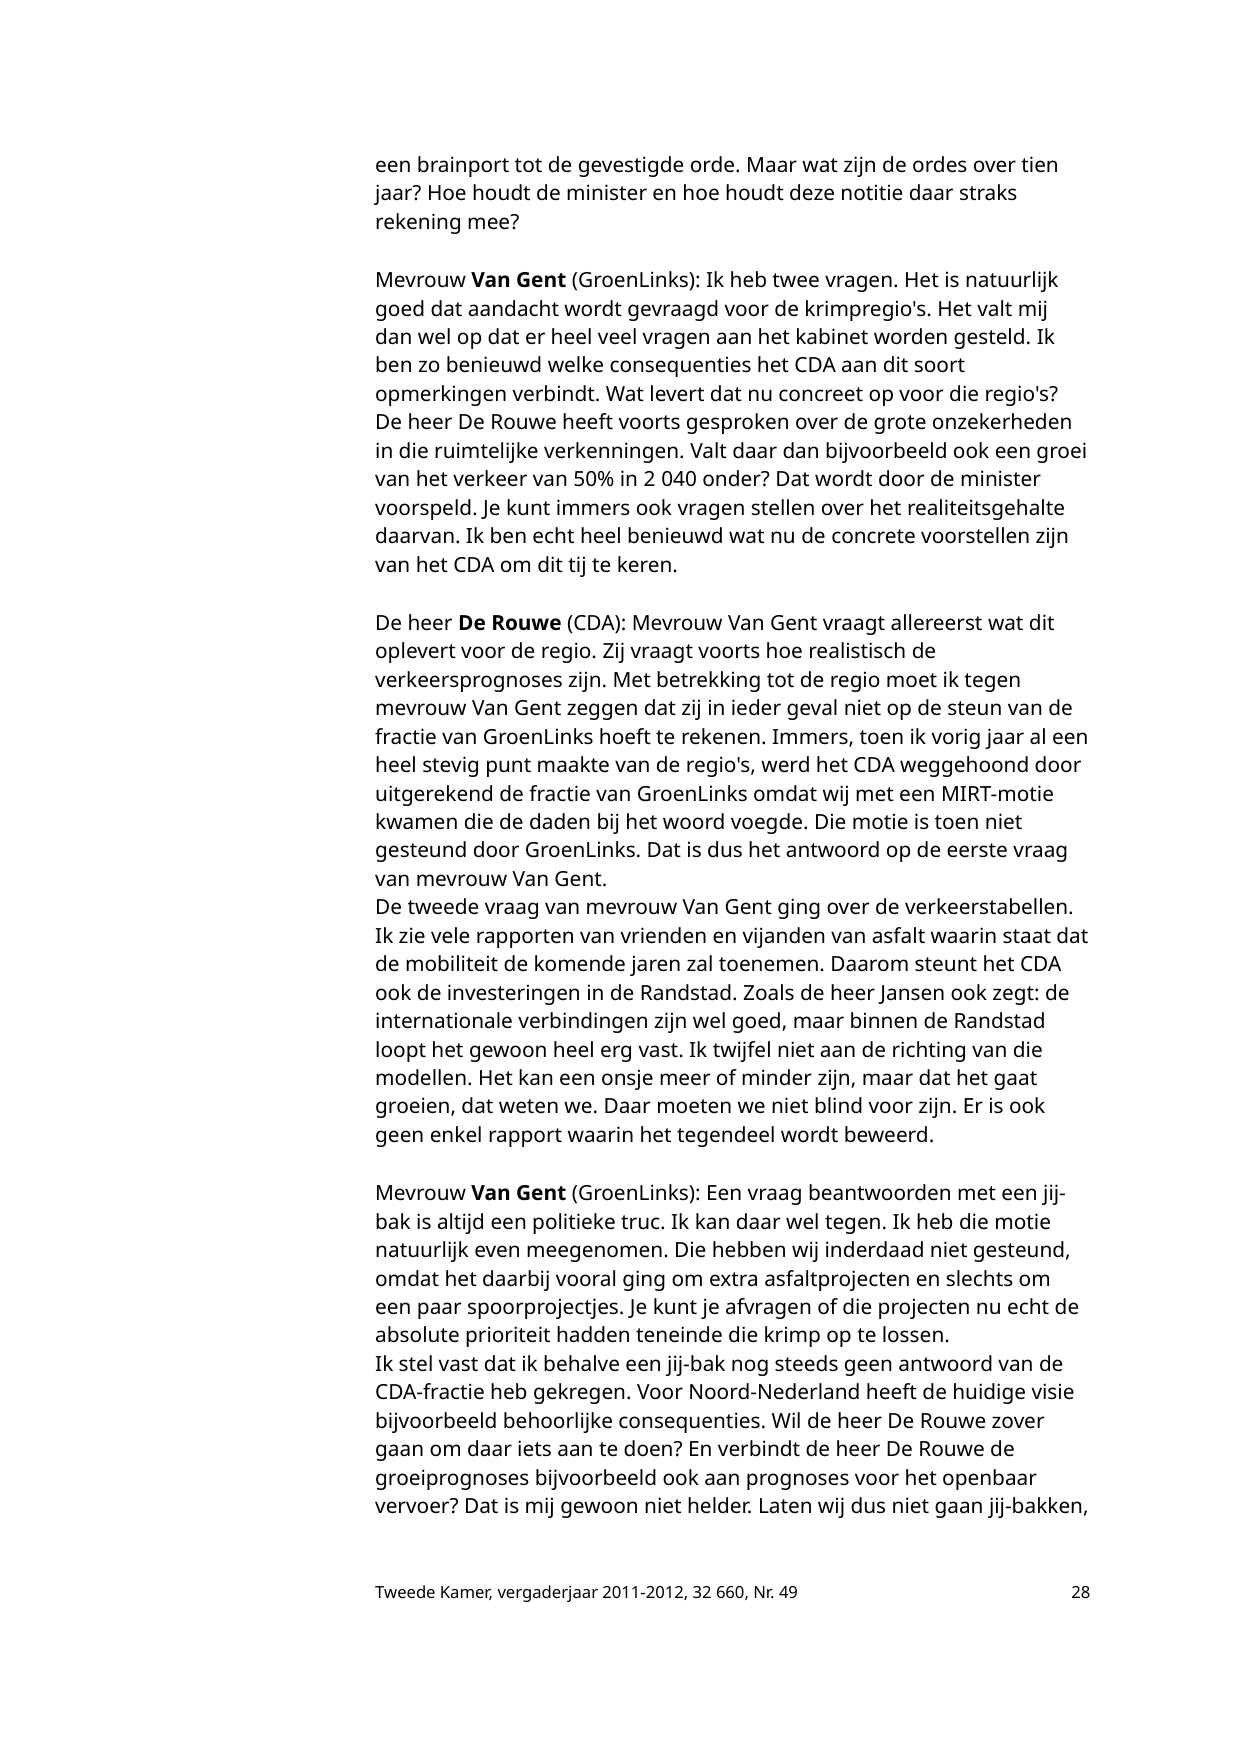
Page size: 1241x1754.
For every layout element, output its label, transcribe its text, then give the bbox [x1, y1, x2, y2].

text De heer De Rouwe (CDA): Mevrouw Van Gent vraagt allereerst wat dit oplevert voor de regio. Zij vraagt voorts hoe realistisch de verkeersprognoses zijn. Met betrekking tot de regio moet ik tegen mevrouw Van Gent zeggen dat zij in ieder geval niet op de steun van de fractie van GroenLinks hoeft te rekenen. Immers, toen ik vorig jaar al een heel stevig punt maakte van de regio's, werd het CDA weggehoond door uitgerekend de fractie van GroenLinks omdat wij met een MIRT-motie kwamen die de daden bij het woord voegde. Die motie is toen niet gesteund door GroenLinks. Dat is dus het antwoord op de eerste vraag van mevrouw Van Gent. [375, 608, 1090, 892]
text Ik stel vast dat ik behalve een jij-bak nog steeds geen antwoord van de CDA-fractie heb gekregen. Voor Noord-Nederland heeft de huidige visie bijvoorbeeld behoorlijke consequenties. Wil de heer De Rouwe zover gaan om daar iets aan te doen? En verbindt de heer De Rouwe de groeiprognoses bijvoorbeeld ook aan prognoses voor het openbaar vervoer? Dat is mij gewoon niet helder. Laten wij dus niet gaan jij-bakken, [375, 1349, 1090, 1520]
text een brainport tot de gevestigde orde. Maar wat zijn de ordes over tien jaar? Hoe houdt de minister en hoe houdt deze notitie daar straks rekening mee? [375, 150, 1090, 235]
text De tweede vraag van mevrouw Van Gent ging over de verkeerstabellen. Ik zie vele rapporten van vrienden en vijanden van asfalt waarin staat dat de mobiliteit de komende jaren zal toenemen. Daarom steunt het CDA ook de investeringen in de Randstad. Zoals de heer Jansen ook zegt: de internationale verbindingen zijn wel goed, maar binnen de Randstad loopt het gewoon heel erg vast. Ik twijfel niet aan de richting van die modellen. Het kan een onsje meer of minder zijn, maar dat het gaat groeien, dat weten we. Daar moeten we niet blind voor zijn. Er is ook geen enkel rapport waarin het tegendeel wordt beweerd. [375, 892, 1090, 1148]
text Mevrouw Van Gent (GroenLinks): Ik heb twee vragen. Het is natuurlijk goed dat aandacht wordt gevraagd voor de krimpregio's. Het valt mij dan wel op dat er heel veel vragen aan het kabinet worden gesteld. Ik ben zo benieuwd welke consequenties het CDA aan dit soort opmerkingen verbindt. Wat levert dat nu concreet op voor die regio's? De heer De Rouwe heeft voorts gesproken over de grote onzekerheden in die ruimtelijke verkenningen. Valt daar dan bijvoorbeeld ook een groei van het verkeer van 50% in 2 040 onder? Dat wordt door de minister voorspeld. Je kunt immers ook vragen stellen over het realiteitsgehalte daarvan. Ik ben echt heel benieuwd wat nu de concrete voorstellen zijn van het CDA om dit tij te keren. [375, 265, 1090, 578]
text Mevrouw Van Gent (GroenLinks): Een vraag beantwoorden met een jij-bak is altijd een politieke truc. Ik kan daar wel tegen. Ik heb die motie natuurlijk even meegenomen. Die hebben wij inderdaad niet gesteund, omdat het daarbij vooral ging om extra asfaltprojecten en slechts om een paar spoorprojectjes. Je kunt je afvragen of die projecten nu echt de absolute prioriteit hadden teneinde die krimp op te lossen. [375, 1178, 1090, 1349]
